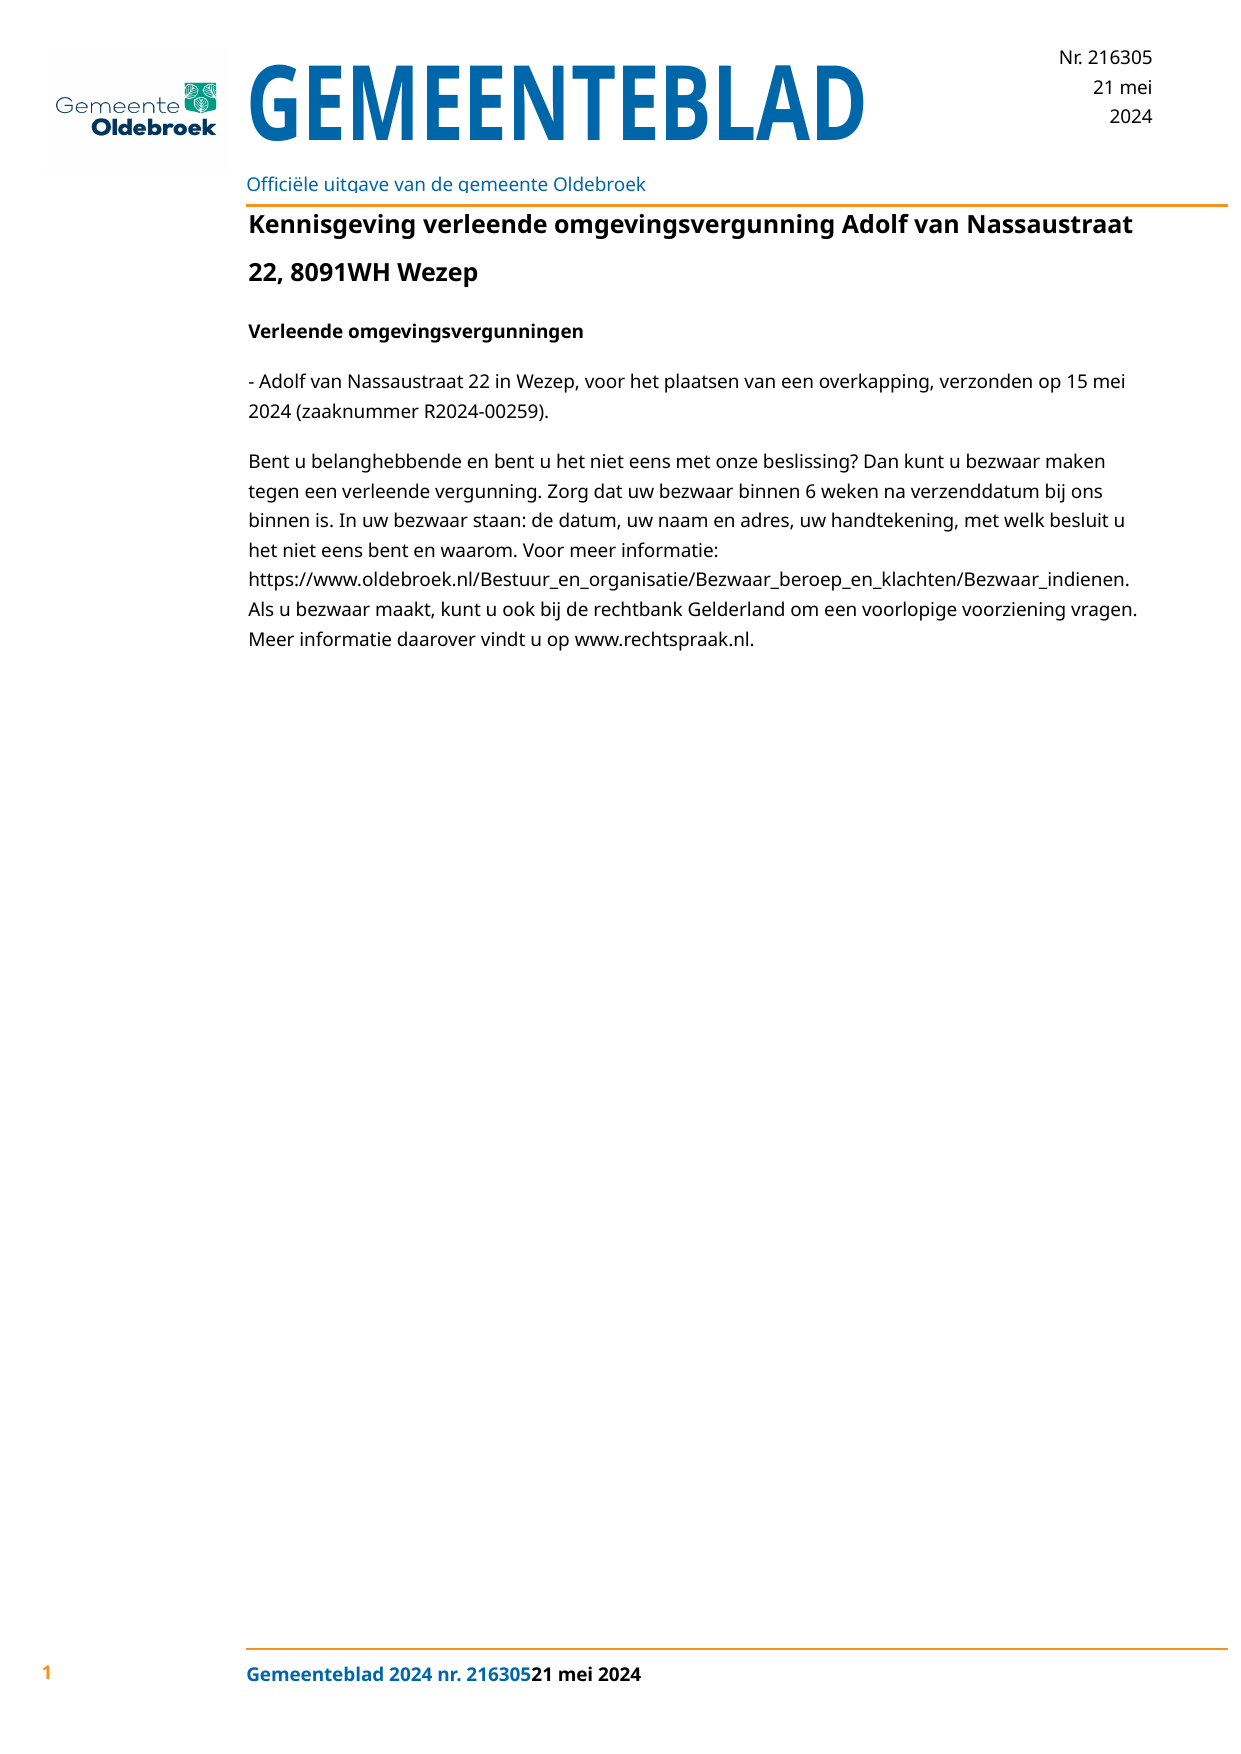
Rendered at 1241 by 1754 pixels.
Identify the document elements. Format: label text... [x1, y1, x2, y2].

text Verleende omgevingsvergunningen [248, 318, 1152, 344]
picture [41, 47, 231, 172]
text Bent u belanghebbende en bent u het niet eens met onze beslissing? Dan kunt u bezwaar maken tegen een verleende vergunning. Zorg dat uw bezwaar binnen 6 weken na verzenddatum bij ons binnen is. In uw bezwaar staan: de datum, uw naam en adres, uw handtekening, met welk besluit u het niet eens bent en waarom. Voor meer informatie: https://www.oldebroek.nl/Bestuur_en_organisatie/Bezwaar_beroep_en_klachten/Bezwaar_indienen. Als u bezwaar maakt, kunt u ook bij de rechtbank Gelderland om een voorlopige voorziening vragen. Meer informatie daarover vindt u op www.rechtspraak.nl. [248, 448, 1152, 652]
text Kennisgeving verleende omgevingsvergunning Adolf van Nassaustraat 22, 8091WH Wezep [248, 207, 1152, 288]
text - Adolf van Nassaustraat 22 in Wezep, voor het plaatsen van een overkapping, verzonden op 15 mei 2024 (zaaknummer R2024-00259). [248, 368, 1152, 424]
